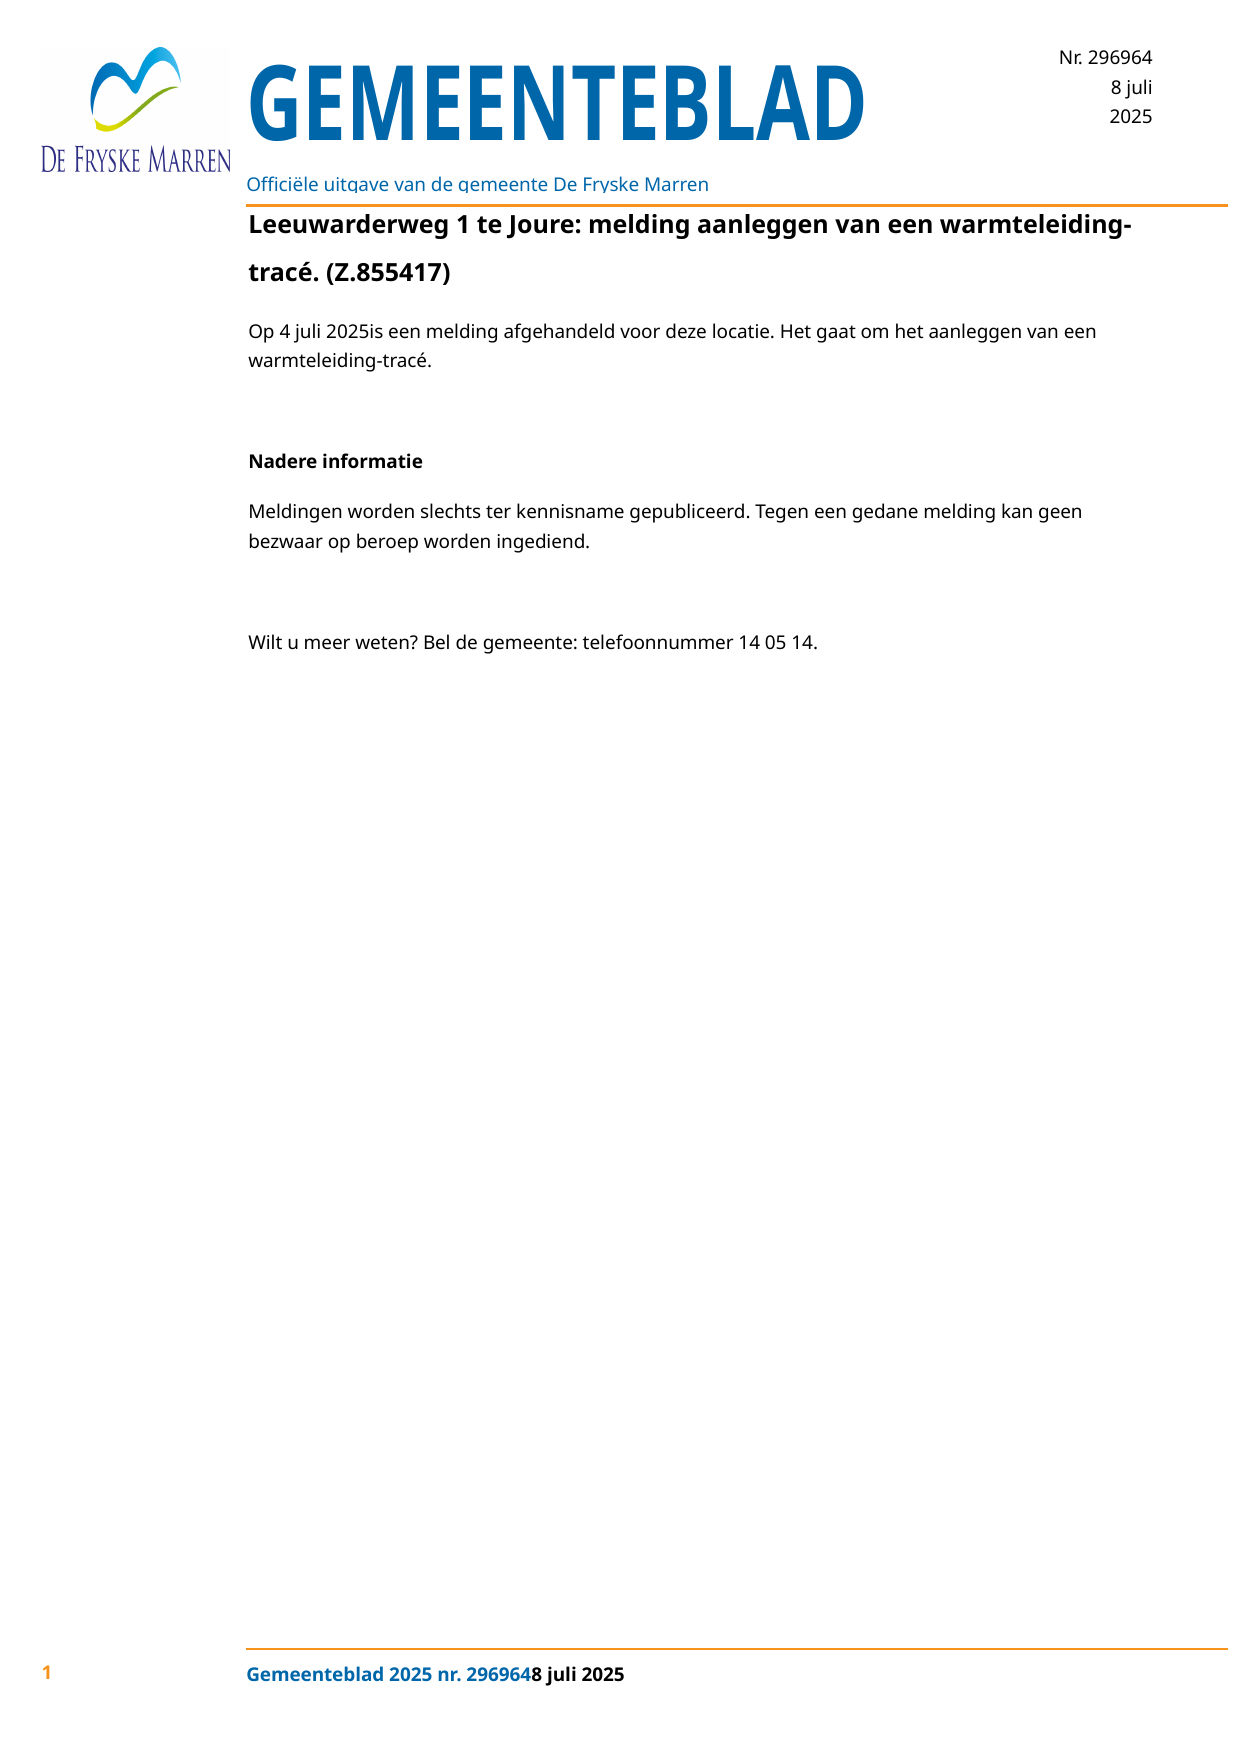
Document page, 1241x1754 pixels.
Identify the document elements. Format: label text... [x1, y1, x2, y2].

text Wilt u meer weten? Bel de gemeente: telefoonnummer 14 05 14. [248, 629, 1152, 655]
text Meldingen worden slechts ter kennisname gepubliceerd. Tegen een gedane melding kan geen bezwaar op beroep worden ingediend. [248, 499, 1152, 554]
text Op 4 juli 2025is een melding afgehandeld voor deze locatie. Het gaat om het aanleggen van een warmteleiding-tracé. [248, 318, 1152, 373]
picture [41, 47, 231, 172]
text Nadere informatie [248, 448, 1152, 474]
text Leeuwarderweg 1 te Joure: melding aanleggen van een warmteleiding-tracé. (Z.855417) [248, 207, 1152, 288]
